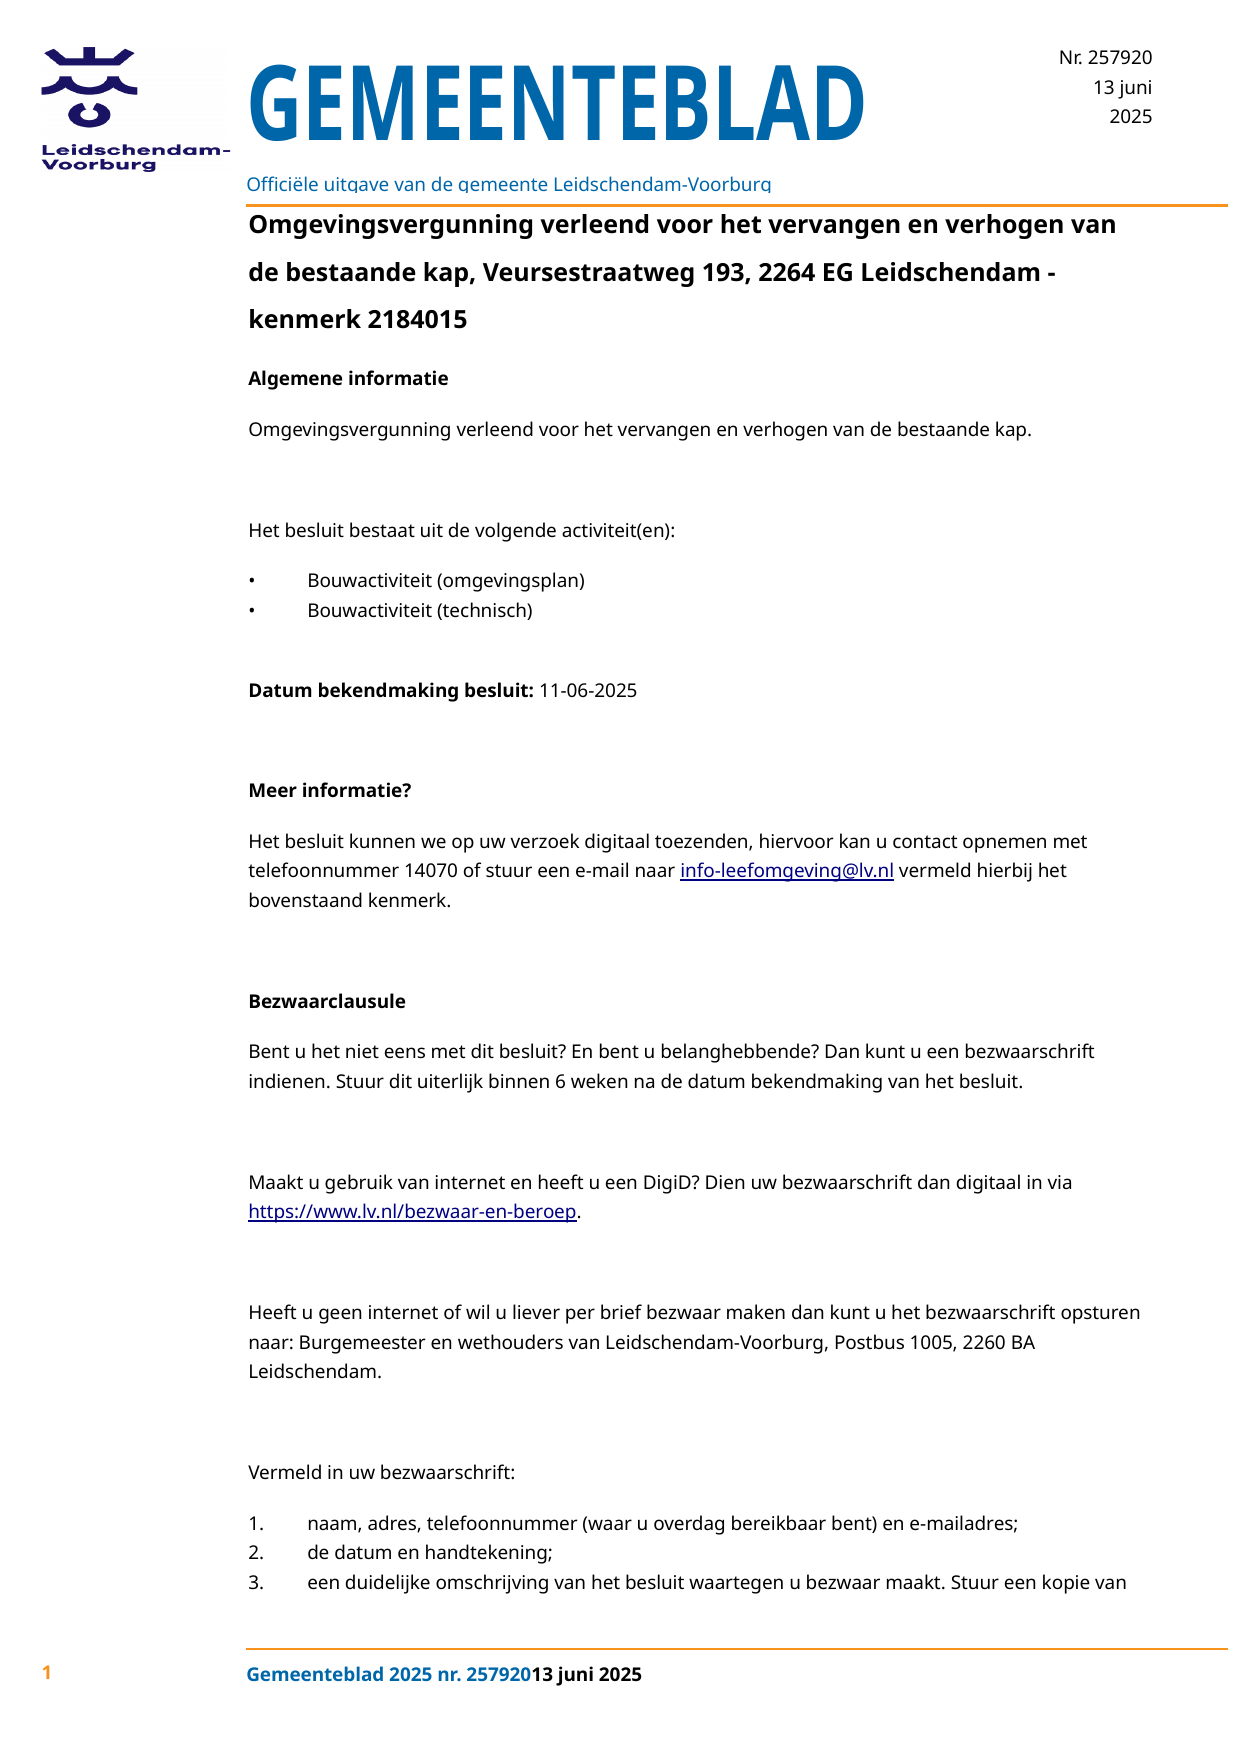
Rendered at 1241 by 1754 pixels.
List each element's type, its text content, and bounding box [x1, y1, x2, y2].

text Omgevingsvergunning verleend voor het vervangen en verhogen van de bestaande kap, Veursestraatweg 193, 2264 EG Leidschendam - kenmerk 2184015 [248, 207, 1152, 336]
picture [41, 47, 231, 172]
list de datum en handtekening; [248, 1539, 1152, 1565]
text Algemene informatie [248, 366, 1152, 391]
text Bezwaarclausule [248, 988, 1152, 1014]
text Vermeld in uw bezwaarschrift: [248, 1459, 1152, 1485]
text Meer informatie? [248, 778, 1152, 803]
list een duidelijke omschrijving van het besluit waartegen u bezwaar maakt. Stuur een kopie van [248, 1569, 1152, 1594]
text Het besluit kunnen we op uw verzoek digitaal toezenden, hiervoor kan u contact opnemen met telefoonnummer 14070 of stuur een e-mail naar info-leefomgeving@lv.nl vermeld hierbij het bovenstaand kenmerk. [248, 828, 1152, 913]
text Datum bekendmaking besluit: 11-06-2025 [248, 677, 1152, 702]
text Het besluit bestaat uit de volgende activiteit(en): [248, 517, 1152, 542]
text Omgevingsvergunning verleend voor het vervangen en verhogen van de bestaande kap. [248, 416, 1152, 442]
text Bent u het niet eens met dit besluit? En bent u belanghebbende? Dan kunt u een bezwaarschrift indienen. Stuur dit uiterlijk binnen 6 weken na de datum bekendmaking van het besluit. [248, 1038, 1152, 1094]
text Heeft u geen internet of wil u liever per brief bezwaar maken dan kunt u het bezwaarschrift opsturen naar: Burgemeester en wethouders van Leidschendam-Voorburg, Postbus 1005, 2260 BA Leidschendam. [248, 1299, 1152, 1384]
list Bouwactiviteit (technisch) [248, 597, 1152, 622]
list Bouwactiviteit (omgevingsplan) [248, 567, 1152, 593]
list naam, adres, telefoonnummer (waar u overdag bereikbaar bent) en e-mailadres; [248, 1510, 1152, 1535]
text Maakt u gebruik van internet en heeft u een DigiD? Dien uw bezwaarschrift dan digitaal in via https://www.lv.nl/bezwaar-en-beroep. [248, 1169, 1152, 1224]
